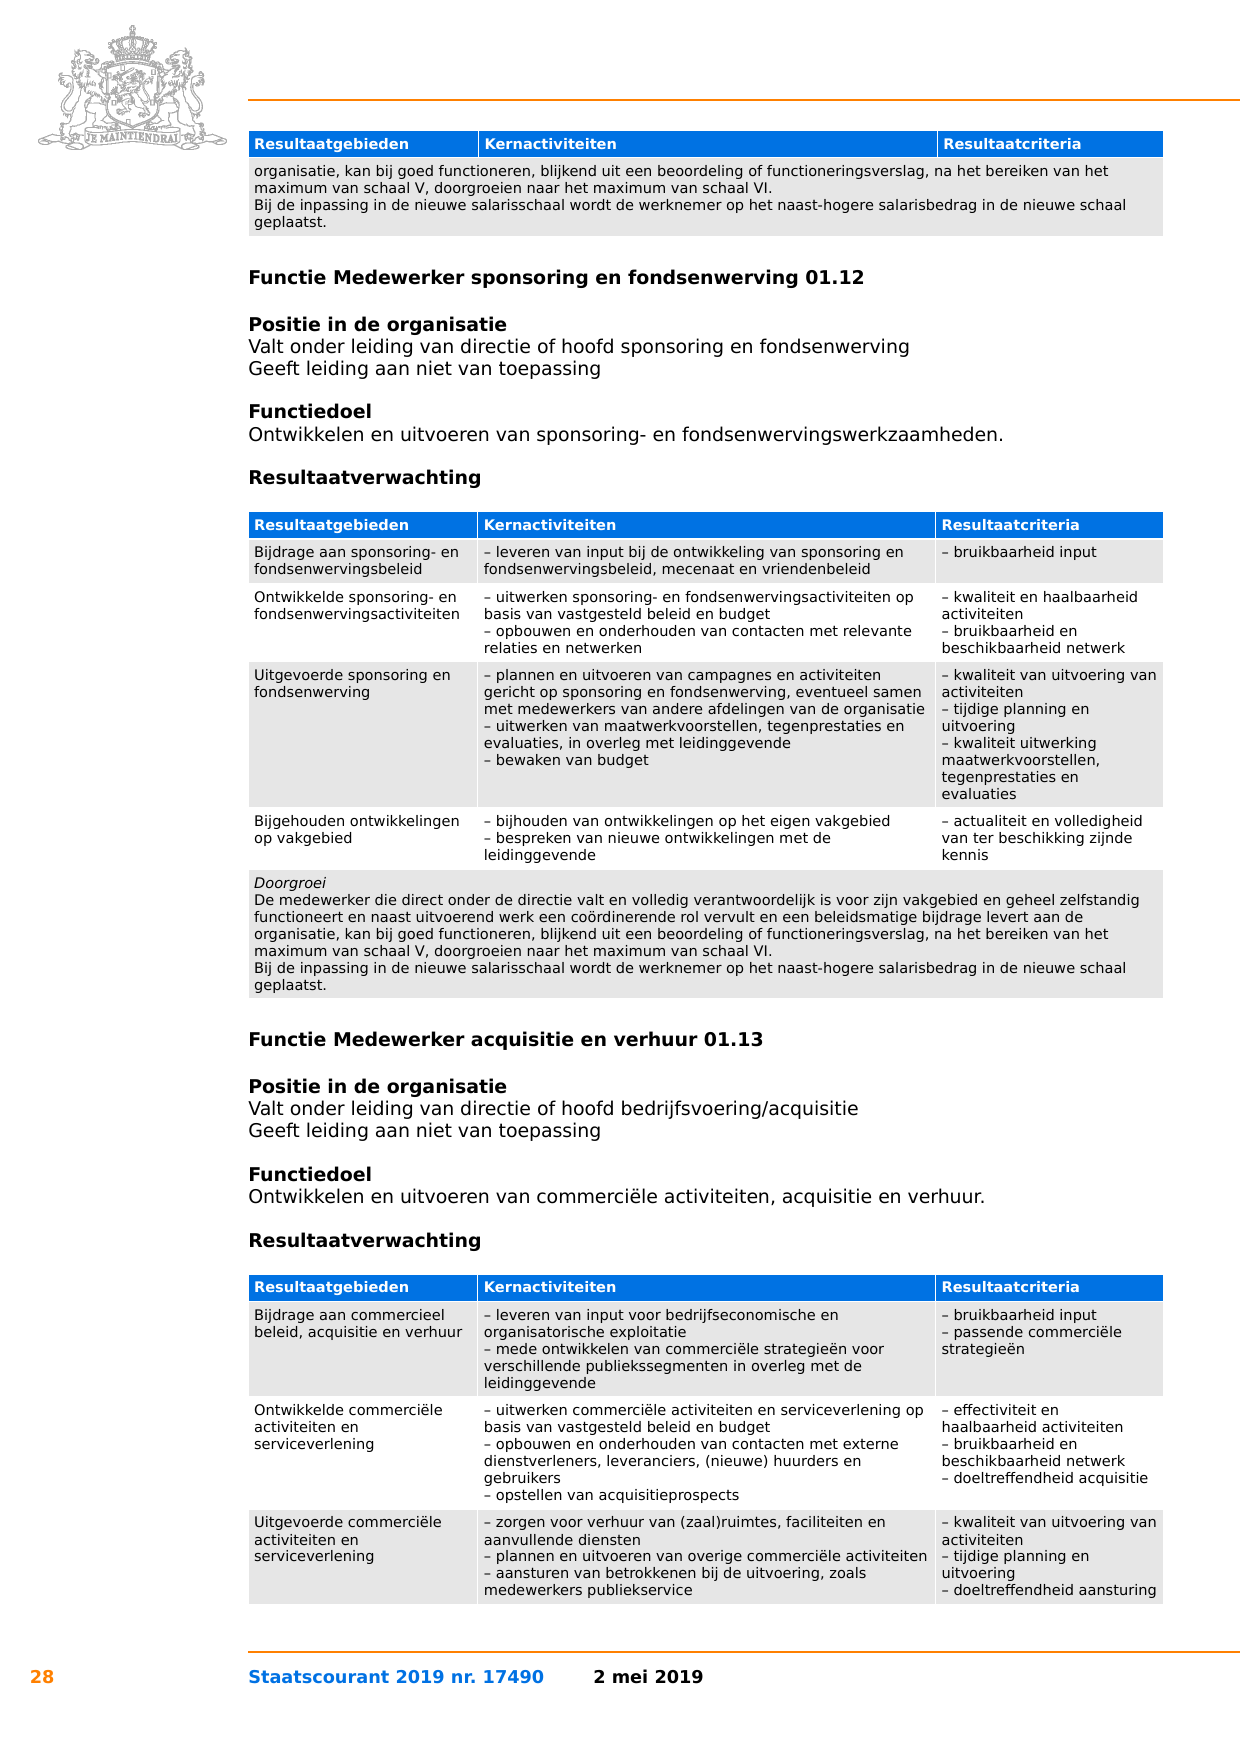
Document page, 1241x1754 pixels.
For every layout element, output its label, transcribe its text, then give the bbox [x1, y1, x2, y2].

text Geeft leiding aan niet van toepassing [248, 358, 1163, 379]
text Valt onder leiding van directie of hoofd bedrijfsvoering/acquisitie [248, 1098, 1163, 1120]
picture [38, 25, 227, 150]
table_header Resultaatgebieden [249, 1275, 477, 1301]
table_header Resultaatcriteria [936, 512, 1163, 538]
text Valt onder leiding van directie of hoofd sponsoring en fondsenwerving [248, 336, 1163, 358]
text Resultaatverwachting [248, 467, 1163, 489]
table_cell Bijdrage aan sponsoring- en fondsenwervingsbeleid [249, 540, 477, 583]
table_header Kernactiviteiten [478, 512, 935, 538]
table_cell – uitwerken commerciële activiteiten en serviceverlening op basis van vastgesteld beleid en budget – opbouwen en onderhouden van contacten met externe dienstverleners, leveranciers, (nieuwe) huurders en gebruikers – opstellen van acquisitieprospects [478, 1398, 935, 1509]
text Geeft leiding aan niet van toepassing [248, 1120, 1163, 1142]
subtitle Functie Medewerker sponsoring en fondsenwerving 01.12 [248, 267, 1163, 289]
table_cell – uitwerken sponsoring- en fondsenwervingsactiviteiten op basis van vastgesteld beleid en budget – opbouwen en onderhouden van contacten met relevante relaties en netwerken [478, 584, 935, 661]
table_cell – bijhouden van ontwikkelingen op het eigen vakgebied – bespreken van nieuwe ontwikkelingen met de leidinggevende [478, 809, 935, 869]
table_cell Ontwikkelde commerciële activiteiten en serviceverlening [249, 1398, 477, 1509]
text Ontwikkelen en uitvoeren van commerciële activiteiten, acquisitie en verhuur. [248, 1186, 1163, 1208]
text Resultaatverwachting [248, 1230, 1163, 1252]
table_cell Bijgehouden ontwikkelingen op vakgebied [249, 809, 477, 869]
table_cell – bruikbaarheid input – passende commerciële strategieën [936, 1302, 1163, 1396]
table_cell – bruikbaarheid input [936, 540, 1163, 583]
table_header Kernactiviteiten [478, 1275, 935, 1301]
table_header Resultaatcriteria [938, 131, 1163, 157]
table_cell – zorgen voor verhuur van (zaal)ruimtes, faciliteiten en aanvullende diensten – plannen en uitvoeren van overige commerciële activiteiten – aansturen van betrokkenen bij de uitvoering, zoals medewerkers publiekservice [478, 1510, 935, 1604]
text Functiedoel [248, 401, 1163, 423]
subtitle Functie Medewerker acquisitie en verhuur 01.13 [248, 1029, 1163, 1051]
table_cell organisatie, kan bij goed functioneren, blijkend uit een beoordeling of functioneringsverslag, na het bereiken van het maximum van schaal V, doorgroeien naar het maximum van schaal VI. Bij de inpassing in de nieuwe salarisschaal wordt de werknemer op het naast-hogere salarisbedrag in de nieuwe schaal geplaatst. [249, 158, 1163, 236]
table_cell – kwaliteit en haalbaarheid activiteiten – bruikbaarheid en beschikbaarheid netwerk [936, 584, 1163, 661]
text Positie in de organisatie [248, 314, 1163, 336]
table_cell Bijdrage aan commercieel beleid, acquisitie en verhuur [249, 1302, 477, 1396]
table_cell Uitgevoerde sponsoring en fondsenwerving [249, 662, 477, 807]
table_cell – kwaliteit van uitvoering van activiteiten – tijdige planning en uitvoering – doeltreffendheid aansturing [936, 1510, 1163, 1604]
text Ontwikkelen en uitvoeren van sponsoring- en fondsenwervingswerkzaamheden. [248, 423, 1163, 445]
table_cell – leveren van input voor bedrijfseconomische en organisatorische exploitatie – mede ontwikkelen van commerciële strategieën voor verschillende publiekssegmenten in overleg met de leidinggevende [478, 1302, 935, 1396]
table_cell Ontwikkelde sponsoring- en fondsenwervingsactiviteiten [249, 584, 477, 661]
table_cell Uitgevoerde commerciële activiteiten en serviceverlening [249, 1510, 477, 1604]
table_header Resultaatcriteria [936, 1275, 1163, 1301]
table_header Resultaatgebieden [249, 512, 477, 538]
table_cell – kwaliteit van uitvoering van activiteiten – tijdige planning en uitvoering – kwaliteit uitwerking maatwerkvoorstellen, tegenprestaties en evaluaties [936, 662, 1163, 807]
table_header Resultaatgebieden [249, 131, 478, 157]
table_cell – actualiteit en volledigheid van ter beschikking zijnde kennis [936, 809, 1163, 869]
table_cell – plannen en uitvoeren van campagnes en activiteiten gericht op sponsoring en fondsenwerving, eventueel samen met medewerkers van andere afdelingen van de organisatie – uitwerken van maatwerkvoorstellen, tegenprestaties en evaluaties, in overleg met leidinggevende – bewaken van budget [478, 662, 935, 807]
table_cell – leveren van input bij de ontwikkeling van sponsoring en fondsenwervingsbeleid, mecenaat en vriendenbeleid [478, 540, 935, 583]
table_header Kernactiviteiten [479, 131, 937, 157]
text Positie in de organisatie [248, 1076, 1163, 1098]
table_cell – effectiviteit en haalbaarheid activiteiten – bruikbaarheid en beschikbaarheid netwerk – doeltreffendheid acquisitie [936, 1398, 1163, 1509]
text Functiedoel [248, 1164, 1163, 1186]
table_cell Doorgroei De medewerker die direct onder de directie valt en volledig verantwoordelijk is voor zijn vakgebied en geheel zelfstandig functioneert en naast uitvoerend werk een coördinerende rol vervult en een beleidsmatige bijdrage levert aan de organisatie, kan bij goed functioneren, blijkend uit een beoordeling of functioneringsverslag, na het bereiken van het maximum van schaal V, doorgroeien naar het maximum van schaal VI. Bij de inpassing in de nieuwe salarisschaal wordt de werknemer op het naast-hogere salarisbedrag in de nieuwe schaal geplaatst. [249, 870, 1163, 998]
